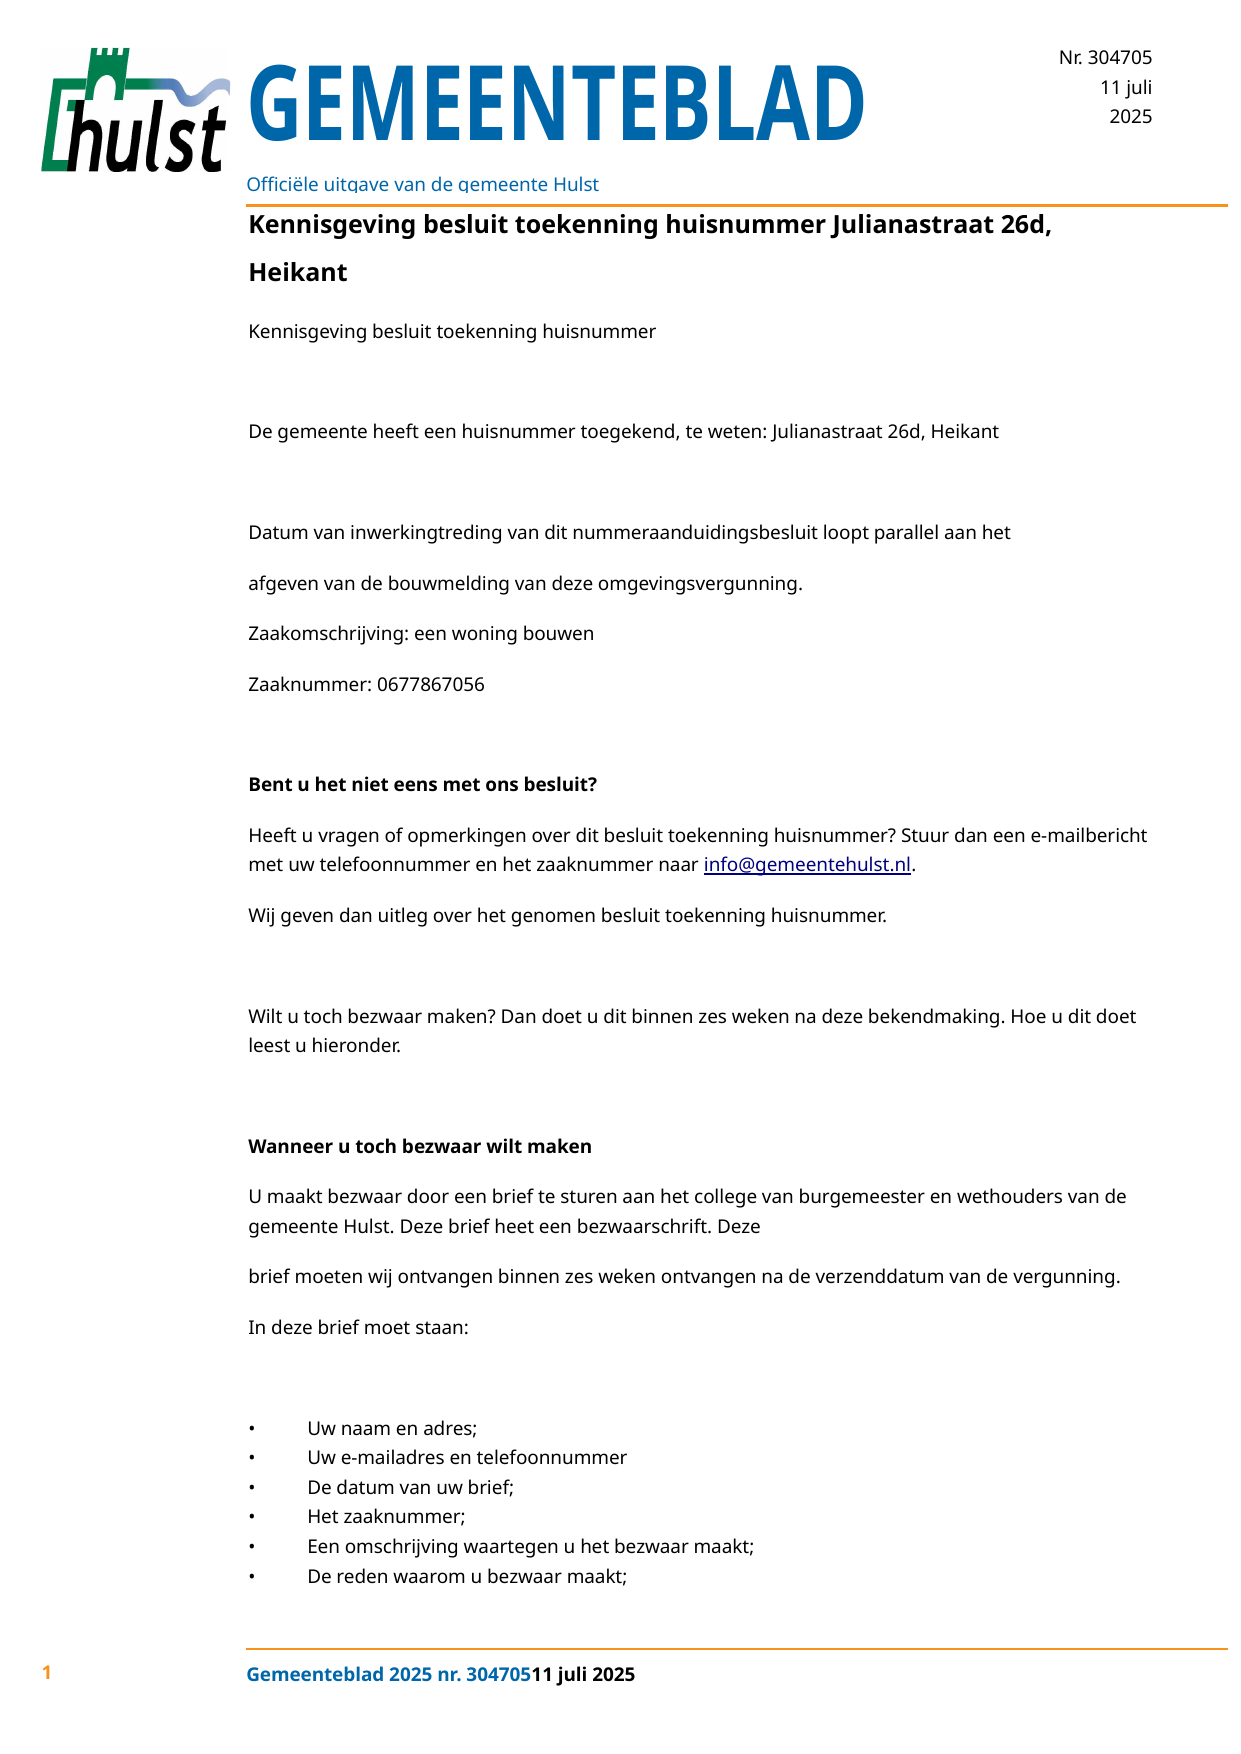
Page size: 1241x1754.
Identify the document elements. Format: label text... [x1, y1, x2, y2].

text brief moeten wij ontvangen binnen zes weken ontvangen na de verzenddatum van de vergunning. [248, 1264, 1152, 1289]
list De datum van uw brief; [248, 1474, 1152, 1500]
text Bent u het niet eens met ons besluit? [248, 772, 1152, 797]
list Uw e-mailadres en telefoonnummer [248, 1444, 1152, 1470]
text In deze brief moet staan: [248, 1314, 1152, 1340]
list Een omschrijving waartegen u het bezwaar maakt; [248, 1533, 1152, 1559]
list Het zaaknummer; [248, 1504, 1152, 1529]
text De gemeente heeft een huisnummer toegekend, te weten: Julianastraat 26d, Heikant [248, 419, 1152, 444]
text Wilt u toch bezwaar maken? Dan doet u dit binnen zes weken na deze bekendmaking. Hoe u dit doet leest u hieronder. [248, 1003, 1152, 1058]
text Zaaknummer: 0677867056 [248, 671, 1152, 697]
text Kennisgeving besluit toekenning huisnummer Julianastraat 26d, Heikant [248, 207, 1152, 288]
text afgeven van de bouwmelding van deze omgevingsvergunning. [248, 570, 1152, 596]
text Wij geven dan uitleg over het genomen besluit toekenning huisnummer. [248, 902, 1152, 928]
text Kennisgeving besluit toekenning huisnummer [248, 318, 1152, 344]
picture [41, 47, 231, 172]
list De reden waarom u bezwaar maakt; [248, 1563, 1152, 1589]
text Wanneer u toch bezwaar wilt maken [248, 1133, 1152, 1159]
text Zaakomschrijving: een woning bouwen [248, 620, 1152, 646]
text Heeft u vragen of opmerkingen over dit besluit toekenning huisnummer? Stuur dan een e-mailbericht met uw telefoonnummer en het zaaknummer naar info@gemeentehulst.nl. [248, 822, 1152, 877]
text U maakt bezwaar door een brief te sturen aan het college van burgemeester en wethouders van de gemeente Hulst. Deze brief heet een bezwaarschrift. Deze [248, 1184, 1152, 1239]
text Datum van inwerkingtreding van dit nummeraanduidingsbesluit loopt parallel aan het [248, 519, 1152, 545]
list Uw naam en adres; [248, 1415, 1152, 1441]
